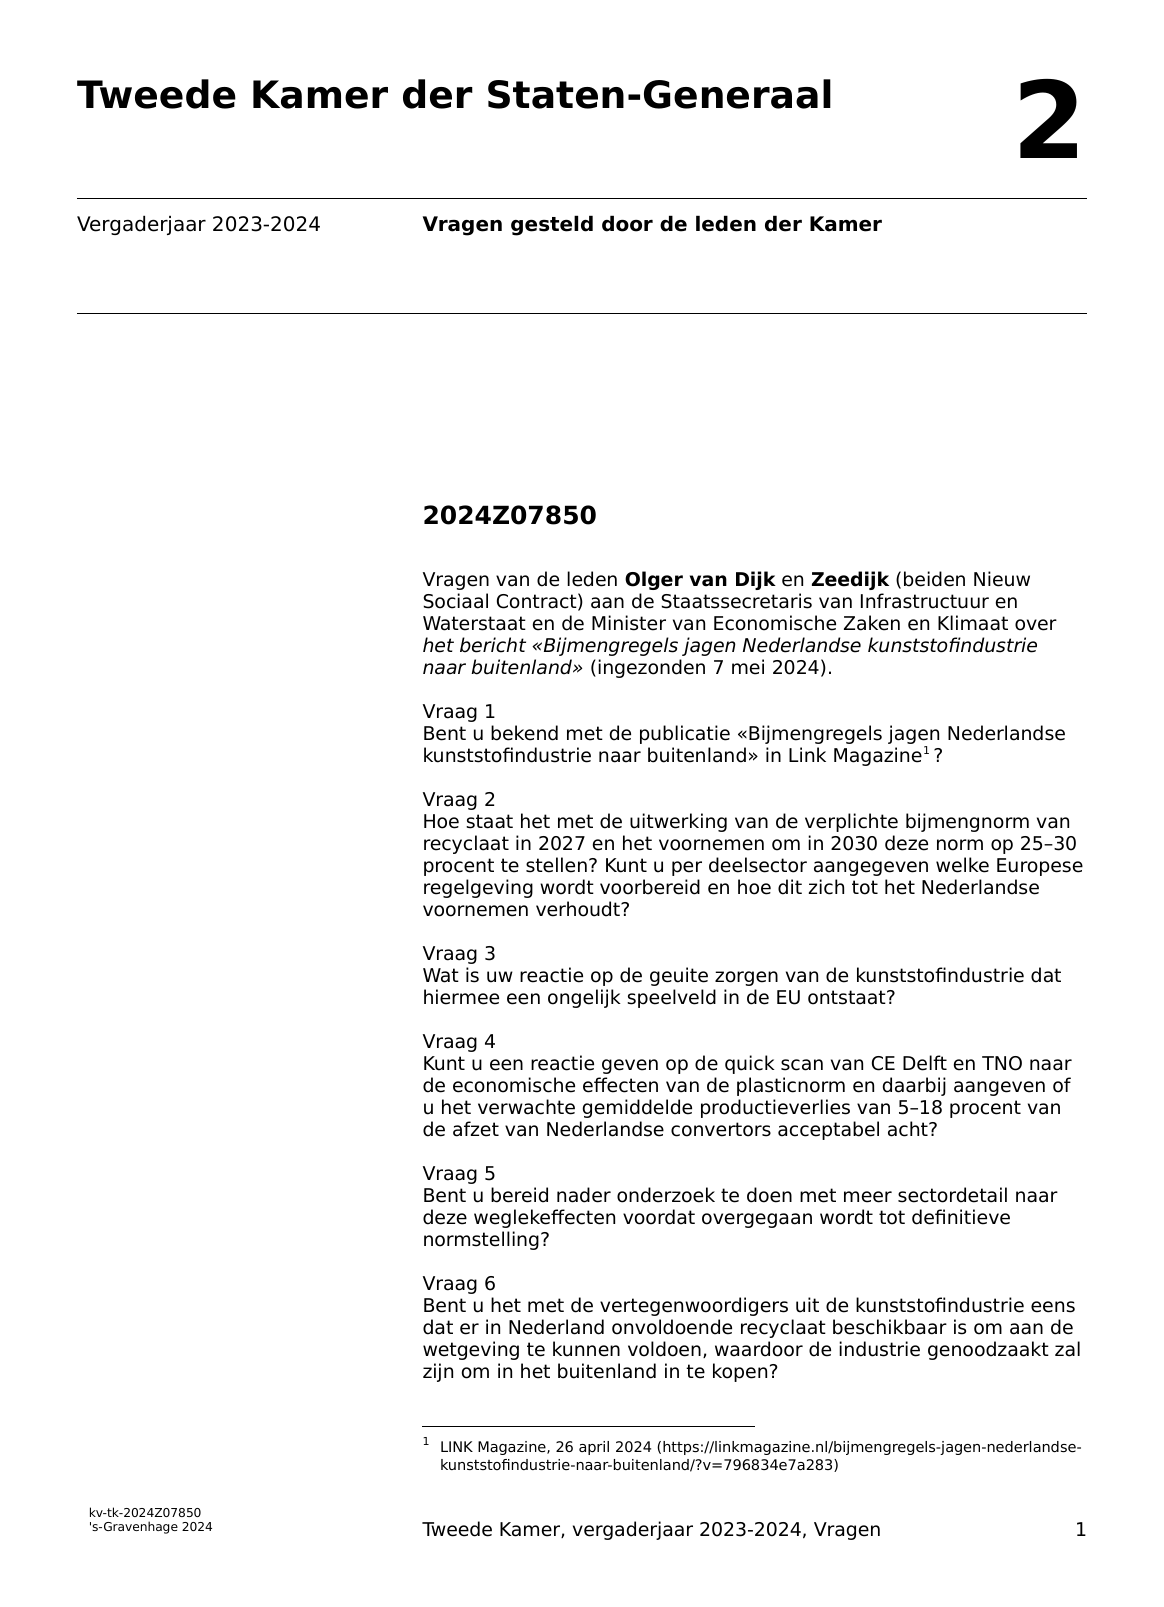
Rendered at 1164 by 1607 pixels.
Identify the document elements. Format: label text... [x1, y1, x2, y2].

text 's-Gravenhage 2024 [88, 1520, 323, 1534]
text Vraag 6 [422, 1273, 1087, 1295]
text Hoe staat het met de uitwerking van de verplichte bijmengnorm van recyclaat in 2027 en het voornemen om in 2030 deze norm op 25–30 procent te stellen? Kunt u per deelsector aangegeven welke Europese regelgeving wordt voorbereid en hoe dit zich tot het Nederlandse voornemen verhoudt? [422, 811, 1087, 921]
text Bent u het met de vertegenwoordigers uit de kunststofindustrie eens dat er in Nederland onvoldoende recyclaat beschikbaar is om aan de wetgeving te kunnen voldoen, waardoor de industrie genoodzaakt zal zijn om in het buitenland in te kopen? [422, 1295, 1087, 1383]
text LINK Magazine, 26 april 2024 (https://linkmagazine.nl/bijmengregels-jagen-nederlandse-kunststofindustrie-naar-buitenland/?v=796834e7a283) [422, 1435, 1087, 1474]
text Wat is uw reactie op de geuite zorgen van de kunststofindustrie dat hiermee een ongelijk speelveld in de EU ontstaat? [422, 965, 1087, 1009]
text Vraag 4 [422, 1031, 1087, 1053]
table_cell Vragen gesteld door de leden der Kamer [422, 199, 1087, 313]
table_header Tweede Kamer der Staten-Generaal [77, 59, 886, 198]
table_cell Vergaderjaar 2023-2024 [77, 199, 422, 313]
text 2024Z07850 [422, 501, 1087, 531]
text Vraag 3 [422, 943, 1087, 965]
text kv-tk-2024Z07850 [88, 1506, 323, 1520]
text Bent u bereid nader onderzoek te doen met meer sectordetail naar deze weglekeffecten voordat overgegaan wordt tot definitieve normstelling? [422, 1185, 1087, 1251]
text Vraag 1 [422, 701, 1087, 723]
text Vragen van de leden Olger van Dijk en Zeedijk (beiden Nieuw Sociaal Contract) aan de Staatssecretaris van Infrastructuur en Waterstaat en de Minister van Economische Zaken en Klimaat over het bericht «Bijmengregels jagen Nederlandse kunststofindustrie naar buitenland» (ingezonden 7 mei 2024). [422, 569, 1087, 679]
table_header 2 [886, 59, 1087, 198]
text Kunt u een reactie geven op de quick scan van CE Delft en TNO naar de economische effecten van de plasticnorm en daarbij aangeven of u het verwachte gemiddelde productieverlies van 5–18 procent van de afzet van Nederlandse convertors acceptabel acht? [422, 1053, 1087, 1141]
text Vraag 5 [422, 1163, 1087, 1185]
text Bent u bekend met de publicatie «Bijmengregels jagen Nederlandse kunststofindustrie naar buitenland» in Link Magazine? [422, 723, 1087, 767]
text Vraag 2 [422, 789, 1087, 811]
